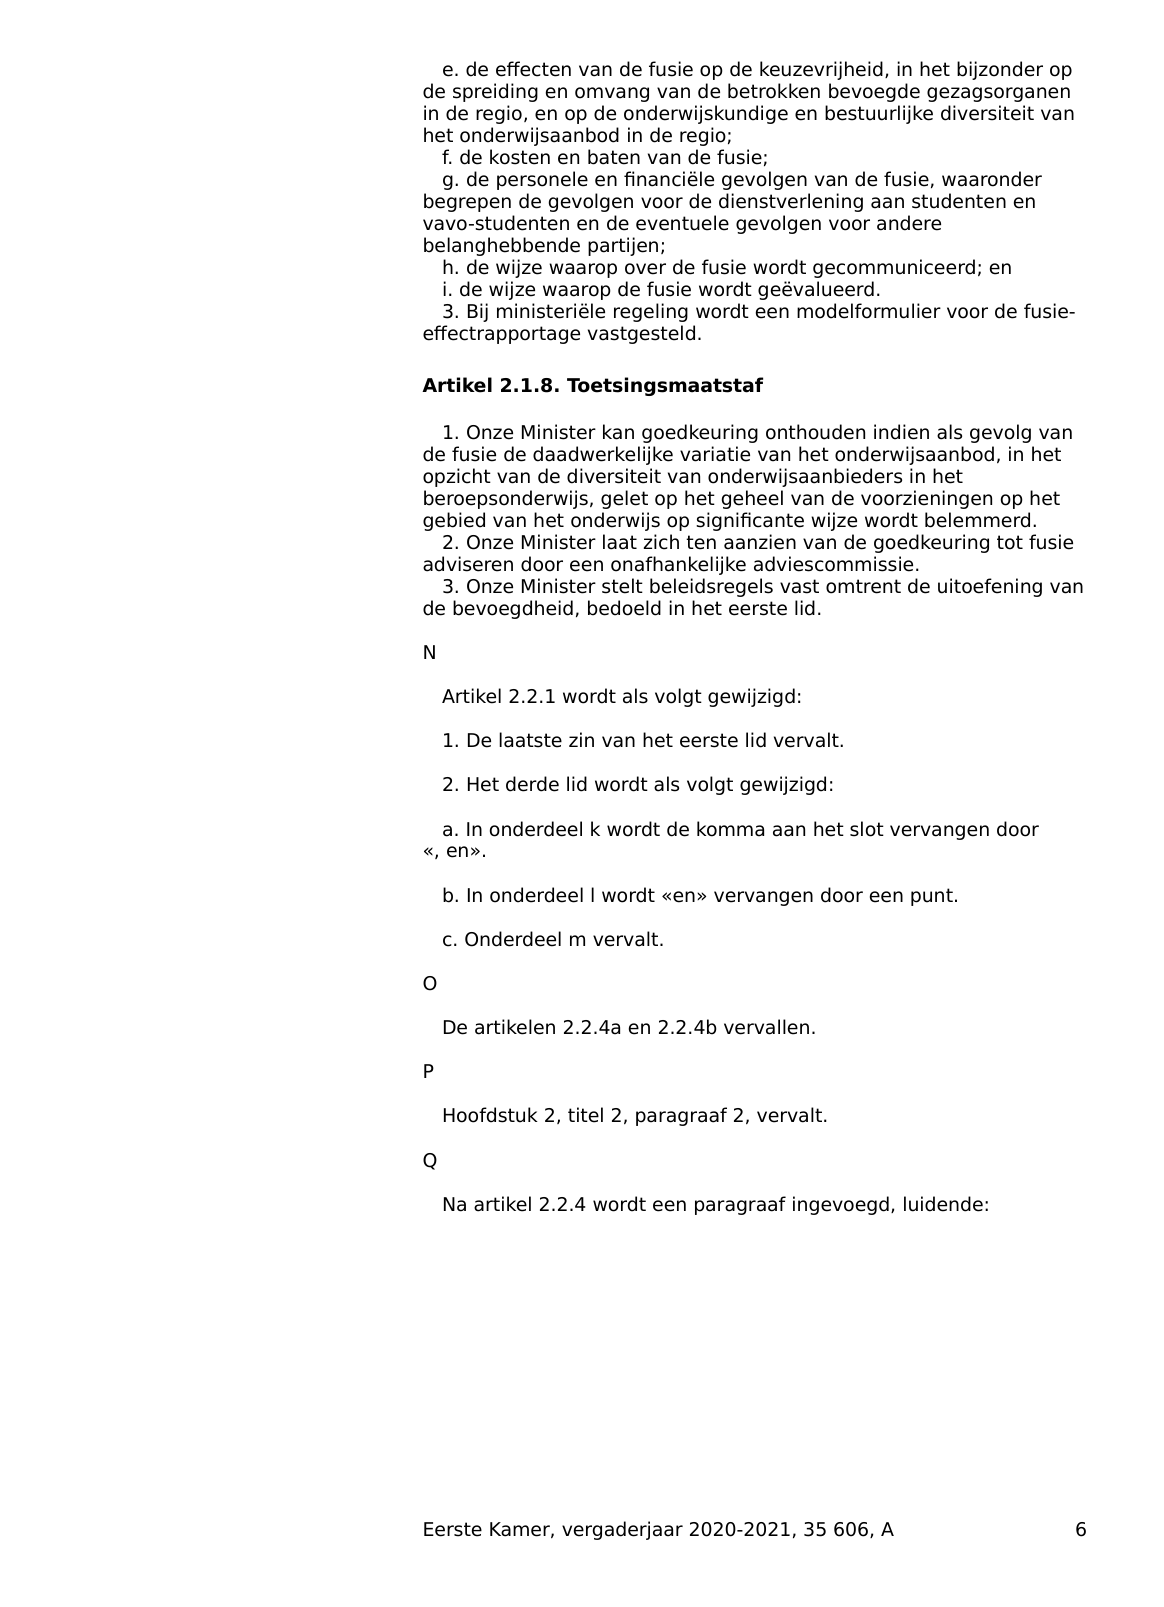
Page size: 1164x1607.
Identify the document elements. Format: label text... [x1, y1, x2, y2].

subtitle Artikel 2.1.8. Toetsingsmaatstaf [422, 375, 1087, 397]
text Artikel 2.2.1 wordt als volgt gewijzigd: [422, 686, 1087, 708]
text i. de wijze waarop de fusie wordt geëvalueerd. [422, 279, 1087, 301]
text e. de effecten van de fusie op de keuzevrijheid, in het bijzonder op de spreiding en omvang van de betrokken bevoegde gezagsorganen in de regio, en op de onderwijskundige en bestuurlijke diversiteit van het onderwijsaanbod in de regio; [422, 59, 1087, 147]
text 3. Onze Minister stelt beleidsregels vast omtrent de uitoefening van de bevoegdheid, bedoeld in het eerste lid. [422, 576, 1087, 619]
text Q [422, 1149, 1087, 1172]
text g. de personele en financiële gevolgen van de fusie, waaronder begrepen de gevolgen voor de dienstverlening aan studenten en vavo-studenten en de eventuele gevolgen voor andere belanghebbende partijen; [422, 169, 1087, 257]
text h. de wijze waarop over de fusie wordt gecommuniceerd; en [422, 257, 1087, 279]
text b. In onderdeel l wordt «en» vervangen door een punt. [422, 884, 1087, 907]
text 2. Onze Minister laat zich ten aanzien van de goedkeuring tot fusie adviseren door een onafhankelijke adviescommissie. [422, 532, 1087, 576]
text Hoofdstuk 2, titel 2, paragraaf 2, vervalt. [422, 1105, 1087, 1127]
text 1. De laatste zin van het eerste lid vervalt. [422, 730, 1087, 752]
text c. Onderdeel m vervalt. [422, 929, 1087, 951]
text 2. Het derde lid wordt als volgt gewijzigd: [422, 774, 1087, 796]
text f. de kosten en baten van de fusie; [422, 147, 1087, 169]
text a. In onderdeel k wordt de komma aan het slot vervangen door «, en». [422, 818, 1087, 862]
text Na artikel 2.2.4 wordt een paragraaf ingevoegd, luidende: [422, 1194, 1087, 1216]
text P [422, 1061, 1087, 1083]
text N [422, 642, 1087, 664]
text 3. Bij ministeriële regeling wordt een modelformulier voor de fusie-effectrapportage vastgesteld. [422, 301, 1087, 345]
text 1. Onze Minister kan goedkeuring onthouden indien als gevolg van de fusie de daadwerkelijke variatie van het onderwijsaanbod, in het opzicht van de diversiteit van onderwijsaanbieders in het beroepsonderwijs, gelet op het geheel van de voorzieningen op het gebied van het onderwijs op significante wijze wordt belemmerd. [422, 422, 1087, 532]
text De artikelen 2.2.4a en 2.2.4b vervallen. [422, 1017, 1087, 1039]
text O [422, 973, 1087, 995]
